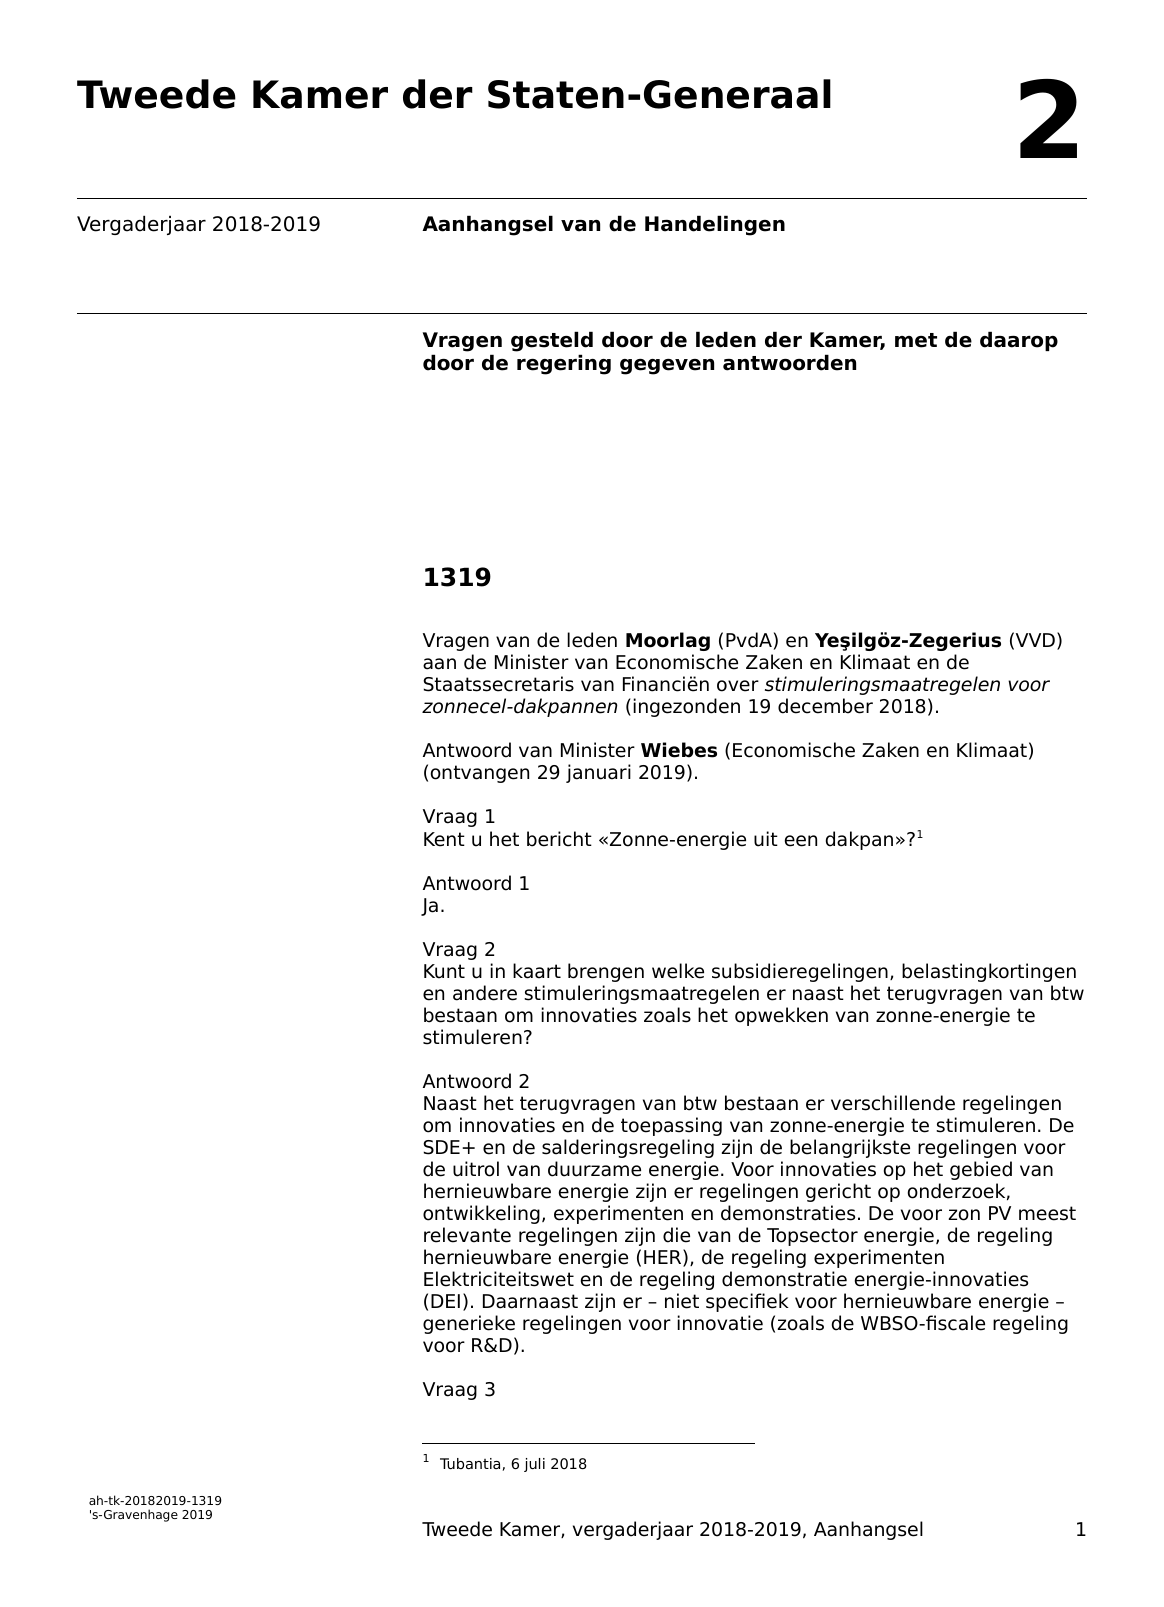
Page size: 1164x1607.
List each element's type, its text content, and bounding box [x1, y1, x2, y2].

text Vraag 1 [422, 806, 1087, 828]
text 1319 [422, 563, 1087, 592]
table_cell [77, 314, 422, 375]
text Antwoord 1 [422, 873, 1087, 894]
text Kunt u in kaart brengen welke subsidieregelingen, belastingkortingen en andere stimuleringsmaatregelen er naast het terugvragen van btw bestaan om innovaties zoals het opwekken van zonne-energie te stimuleren? [422, 961, 1087, 1049]
text Antwoord 2 [422, 1071, 1087, 1093]
text Ja. [422, 894, 1087, 917]
text Antwoord van Minister Wiebes (Economische Zaken en Klimaat) (ontvangen 29 januari 2019). [422, 740, 1087, 784]
text ah-tk-20182019-1319 [88, 1494, 323, 1508]
table_cell Aanhangsel van de Handelingen [422, 199, 1087, 313]
table_cell Vergaderjaar 2018-2019 [77, 199, 422, 313]
text Naast het terugvragen van btw bestaan er verschillende regelingen om innovaties en de toepassing van zonne-energie te stimuleren. De SDE+ en de salderingsregeling zijn de belangrijkste regelingen voor de uitrol van duurzame energie. Voor innovaties op het gebied van hernieuwbare energie zijn er regelingen gericht op onderzoek, ontwikkeling, experimenten en demonstraties. De voor zon PV meest relevante regelingen zijn die van de Topsector energie, de regeling hernieuwbare energie (HER), de regeling experimenten Elektriciteitswet en de regeling demonstratie energie-innovaties (DEI). Daarnaast zijn er – niet specifiek voor hernieuwbare energie – generieke regelingen voor innovatie (zoals de WBSO-fiscale regeling voor R&D). [422, 1093, 1087, 1357]
text Vraag 2 [422, 939, 1087, 961]
text Vragen van de leden Moorlag (PvdA) en Yeşilgöz-Zegerius (VVD) aan de Minister van Economische Zaken en Klimaat en de Staatssecretaris van Financiën over stimuleringsmaatregelen voor zonnecel-dakpannen (ingezonden 19 december 2018). [422, 630, 1087, 718]
text Tubantia, 6 juli 2018 [422, 1452, 1087, 1474]
text 's-Gravenhage 2019 [88, 1508, 323, 1522]
table_header Tweede Kamer der Staten-Generaal [77, 59, 886, 198]
text Vraag 3 [422, 1379, 1087, 1401]
table_cell Vragen gesteld door de leden der Kamer, met de daarop door de regering gegeven antwoorden [422, 314, 1087, 375]
text Kent u het bericht «Zonne-energie uit een dakpan»? [422, 828, 1087, 850]
table_header 2 [886, 59, 1087, 198]
